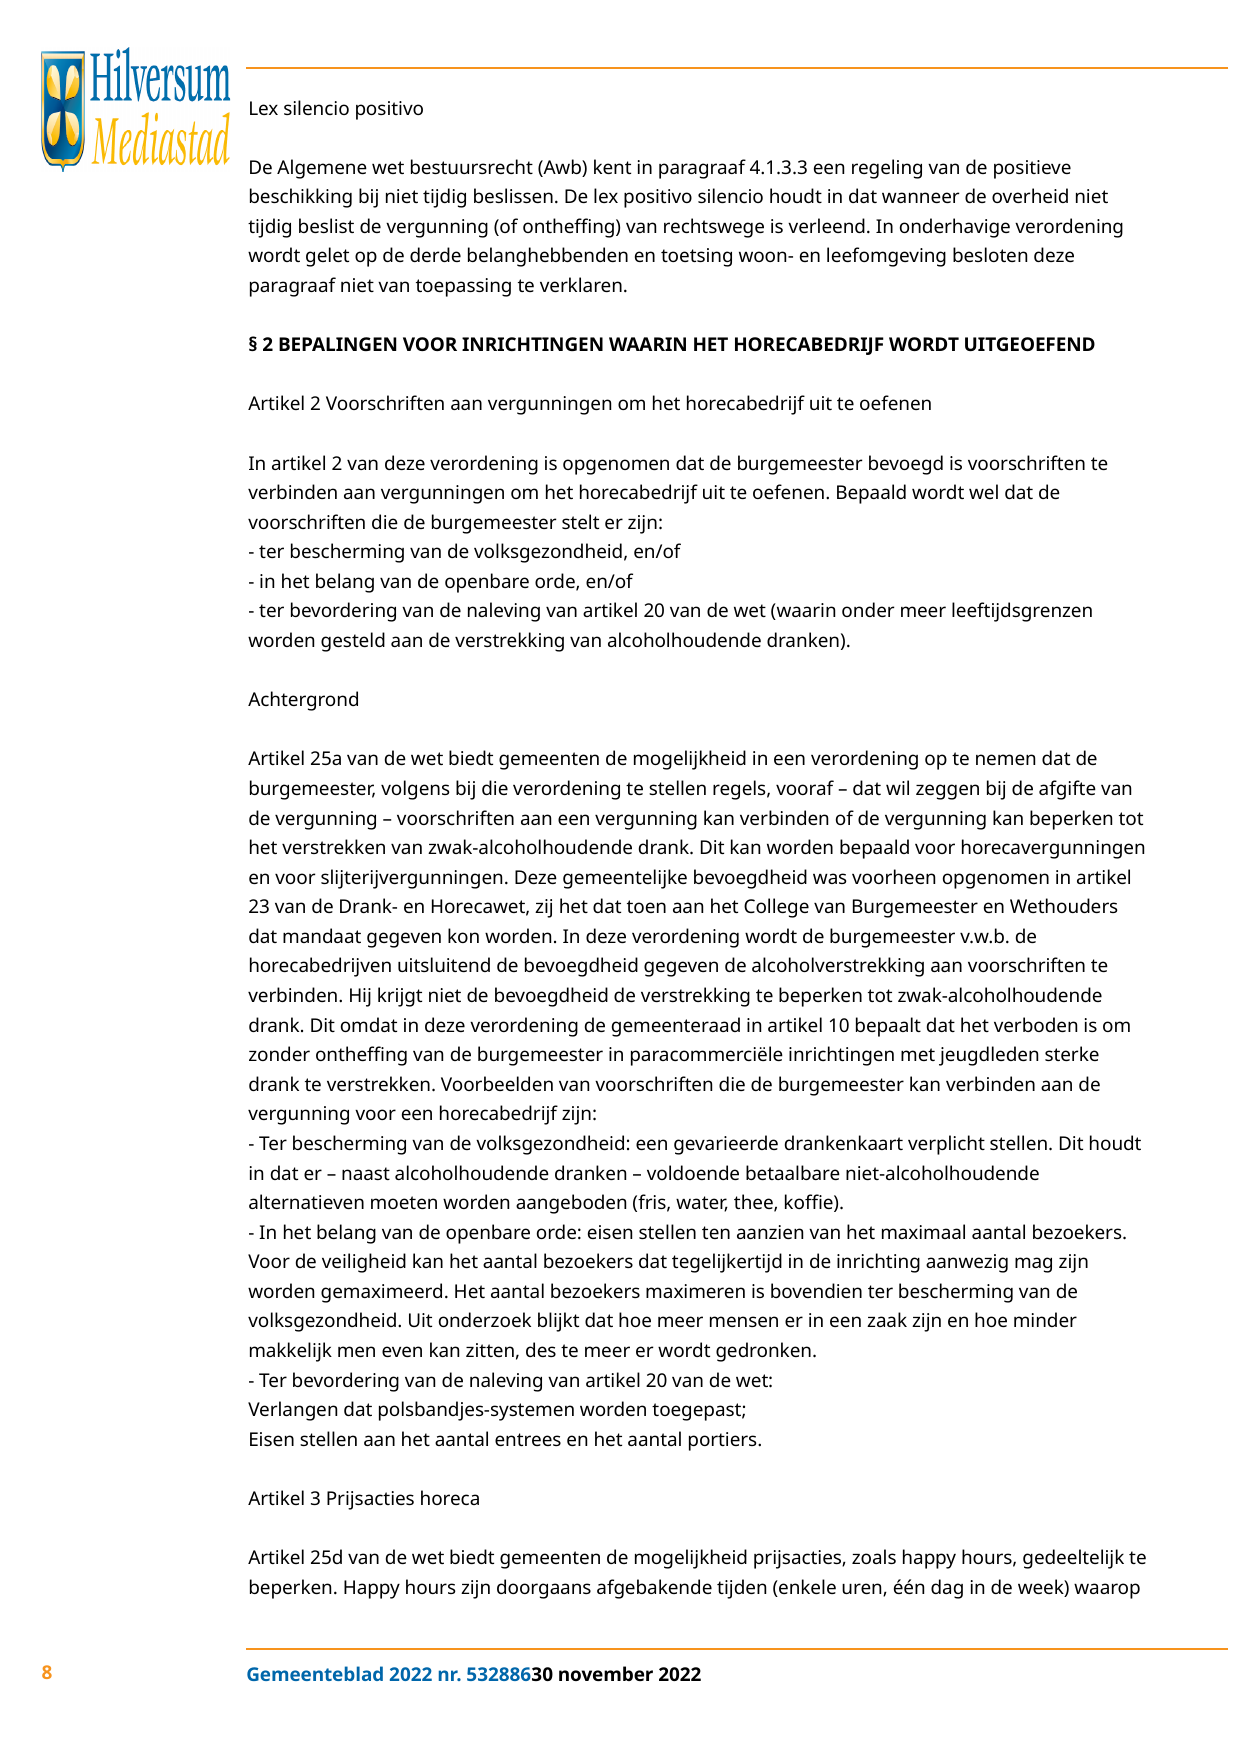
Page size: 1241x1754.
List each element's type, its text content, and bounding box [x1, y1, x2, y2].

text - ter bevordering van de naleving van artikel 20 van de wet (waarin onder meer leeftijdsgrenzen worden gesteld aan de verstrekking van alcoholhoudende dranken). [248, 598, 1152, 653]
text - in het belang van de openbare orde, en/of [248, 568, 1152, 594]
text Achtergrond [248, 686, 1152, 712]
text - ter bescherming van de volksgezondheid, en/of [248, 538, 1152, 564]
text In artikel 2 van deze verordening is opgenomen dat de burgemeester bevoegd is voorschriften te verbinden aan vergunningen om het horecabedrijf uit te oefenen. Bepaald wordt wel dat de voorschriften die de burgemeester stelt er zijn: [248, 450, 1152, 535]
text Verlangen dat polsbandjes-systemen worden toegepast; [248, 1396, 1152, 1422]
text De Algemene wet bestuursrecht (Awb) kent in paragraaf 4.1.3.3 een regeling van de positieve beschikking bij niet tijdig beslissen. De lex positivo silencio houdt in dat wanneer de overheid niet tijdig beslist de vergunning (of ontheffing) van rechtswege is verleend. In onderhavige verordening wordt gelet op de derde belanghebbenden en toetsing woon- en leefomgeving besloten deze paragraaf niet van toepassing te verklaren. [248, 154, 1152, 298]
picture [41, 47, 231, 172]
text - In het belang van de openbare orde: eisen stellen ten aanzien van het maximaal aantal bezoekers. Voor de veiligheid kan het aantal bezoekers dat tegelijkertijd in de inrichting aanwezig mag zijn worden gemaximeerd. Het aantal bezoekers maximeren is bovendien ter bescherming van de volksgezondheid. Uit onderzoek blijkt dat hoe meer mensen er in een zaak zijn en hoe minder makkelijk men even kan zitten, des te meer er wordt gedronken. [248, 1219, 1152, 1363]
text Artikel 25a van de wet biedt gemeenten de mogelijkheid in een verordening op te nemen dat de burgemeester, volgens bij die verordening te stellen regels, vooraf – dat wil zeggen bij de afgifte van de vergunning – voorschriften aan een vergunning kan verbinden of de vergunning kan beperken tot het verstrekken van zwak-alcoholhoudende drank. Dit kan worden bepaald voor horecavergunningen en voor slijterijvergunningen. Deze gemeentelijke bevoegdheid was voorheen opgenomen in artikel 23 van de Drank- en Horecawet, zij het dat toen aan het College van Burgemeester en Wethouders dat mandaat gegeven kon worden. In deze verordening wordt de burgemeester v.w.b. de horecabedrijven uitsluitend de bevoegdheid gegeven de alcoholverstrekking aan voorschriften te verbinden. Hij krijgt niet de bevoegdheid de verstrekking te beperken tot zwak-alcoholhoudende drank. Dit omdat in deze verordening de gemeenteraad in artikel 10 bepaalt dat het verboden is om zonder ontheffing van de burgemeester in paracommerciële inrichtingen met jeugdleden sterke drank te verstrekken. Voorbeelden van voorschriften die de burgemeester kan verbinden aan de vergunning voor een horecabedrijf zijn: [248, 746, 1152, 1126]
text Eisen stellen aan het aantal entrees en het aantal portiers. [248, 1426, 1152, 1452]
text Artikel 2 Voorschriften aan vergunningen om het horecabedrijf uit te oefenen [248, 391, 1152, 416]
text Artikel 25d van de wet biedt gemeenten de mogelijkheid prijsacties, zoals happy hours, gedeeltelijk te beperken. Happy hours zijn doorgaans afgebakende tijden (enkele uren, één dag in de week) waarop [248, 1544, 1152, 1600]
text - Ter bescherming van de volksgezondheid: een gevarieerde drankenkaart verplicht stellen. Dit houdt in dat er – naast alcoholhoudende dranken – voldoende betaalbare niet-alcoholhoudende alternatieven moeten worden aangeboden (fris, water, thee, koffie). [248, 1130, 1152, 1215]
text § 2 BEPALINGEN VOOR INRICHTINGEN WAARIN HET HORECABEDRIJF WORDT UITGEOEFEND [248, 331, 1152, 357]
text Artikel 3 Prijsacties horeca [248, 1485, 1152, 1511]
text - Ter bevordering van de naleving van artikel 20 van de wet: [248, 1367, 1152, 1393]
text Lex silencio positivo [248, 95, 1152, 121]
